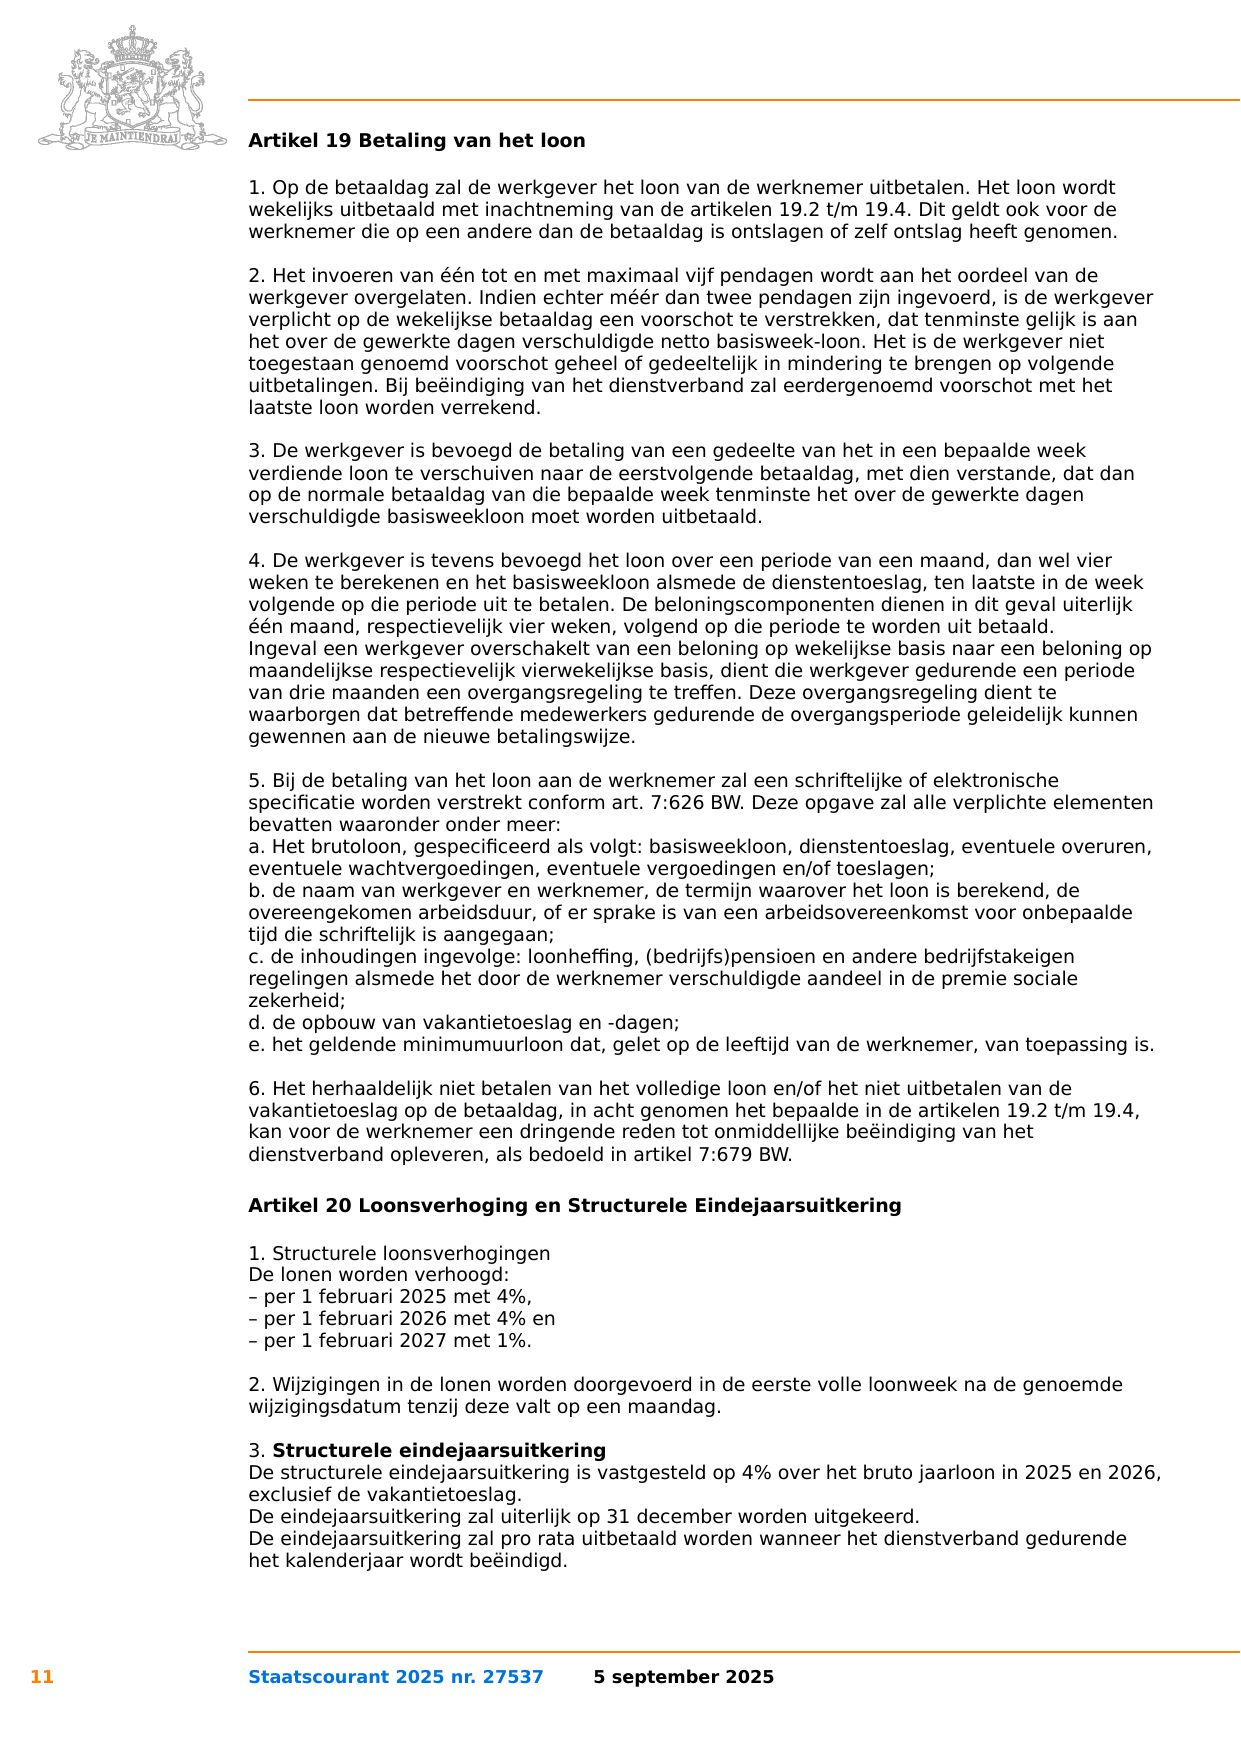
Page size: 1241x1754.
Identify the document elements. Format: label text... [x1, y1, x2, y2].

text De structurele eindejaarsuitkering is vastgesteld op 4% over het bruto jaarloon in 2025 en 2026, exclusief de vakantietoeslag. [248, 1462, 1163, 1506]
text – per 1 februari 2027 met 1%. [248, 1330, 1163, 1352]
text b. de naam van werkgever en werknemer, de termijn waarover het loon is berekend, de overeengekomen arbeidsduur, of er sprake is van een arbeidsovereenkomst voor onbepaalde tijd die schriftelijk is aangegaan; [248, 880, 1163, 946]
text De lonen worden verhoogd: [248, 1264, 1163, 1286]
text d. de opbouw van vakantietoeslag en -dagen; [248, 1012, 1163, 1034]
text 2. Wijzigingen in de lonen worden doorgevoerd in de eerste volle loonweek na de genoemde wijzigingsdatum tenzij deze valt op een maandag. [248, 1374, 1163, 1418]
text De eindejaarsuitkering zal pro rata uitbetaald worden wanneer het dienstverband gedurende het kalenderjaar wordt beëindigd. [248, 1528, 1163, 1572]
text De eindejaarsuitkering zal uiterlijk op 31 december worden uitgekeerd. [248, 1506, 1163, 1528]
text 3. De werkgever is bevoegd de betaling van een gedeelte van het in een bepaalde week verdiende loon te verschuiven naar de eerstvolgende betaaldag, met dien verstande, dat dan op de normale betaaldag van die bepaalde week tenminste het over de gewerkte dagen verschuldigde basisweekloon moet worden uitbetaald. [248, 440, 1163, 528]
text c. de inhoudingen ingevolge: loonheffing, (bedrijfs)pensioen en andere bedrijfstakeigen regelingen alsmede het door de werknemer verschuldigde aandeel in de premie sociale zekerheid; [248, 946, 1163, 1012]
subtitle Artikel 20 Loonsverhoging en Structurele Eindejaarsuitkering [248, 1195, 1163, 1217]
picture [38, 25, 227, 150]
text 5. Bij de betaling van het loon aan de werknemer zal een schriftelijke of elektronische specificatie worden verstrekt conform art. 7:626 BW. Deze opgave zal alle verplichte elementen bevatten waaronder onder meer: [248, 770, 1163, 836]
text Ingeval een werkgever overschakelt van een beloning op wekelijkse basis naar een beloning op maandelijkse respectievelijk vierwekelijkse basis, dient die werkgever gedurende een periode van drie maanden een overgangsregeling te treffen. Deze overgangsregeling dient te waarborgen dat betreffende medewerkers gedurende de overgangsperiode geleidelijk kunnen gewennen aan de nieuwe betalingswijze. [248, 638, 1163, 748]
text 1. Op de betaaldag zal de werkgever het loon van de werknemer uitbetalen. Het loon wordt wekelijks uitbetaald met inachtneming van de artikelen 19.2 t/m 19.4. Dit geldt ook voor de werknemer die op een andere dan de betaaldag is ontslagen of zelf ontslag heeft genomen. [248, 177, 1163, 243]
text 4. De werkgever is tevens bevoegd het loon over een periode van een maand, dan wel vier weken te berekenen en het basisweekloon alsmede de dienstentoeslag, ten laatste in de week volgende op die periode uit te betalen. De beloningscomponenten dienen in dit geval uiterlijk één maand, respectievelijk vier weken, volgend op die periode te worden uit betaald. [248, 550, 1163, 638]
text – per 1 februari 2026 met 4% en [248, 1308, 1163, 1330]
text – per 1 februari 2025 met 4%, [248, 1286, 1163, 1308]
text 2. Het invoeren van één tot en met maximaal vijf pendagen wordt aan het oordeel van de werkgever overgelaten. Indien echter méér dan twee pendagen zijn ingevoerd, is de werkgever verplicht op de wekelijkse betaaldag een voorschot te verstrekken, dat tenminste gelijk is aan het over de gewerkte dagen verschuldigde netto basisweek-loon. Het is de werkgever niet toegestaan genoemd voorschot geheel of gedeeltelijk in mindering te brengen op volgende uitbetalingen. Bij beëindiging van het dienstverband zal eerdergenoemd voorschot met het laatste loon worden verrekend. [248, 265, 1163, 418]
text e. het geldende minimumuurloon dat, gelet op de leeftijd van de werknemer, van toepassing is. [248, 1034, 1163, 1056]
text 1. Structurele loonsverhogingen [248, 1242, 1163, 1264]
text a. Het brutoloon, gespecificeerd als volgt: basisweekloon, dienstentoeslag, eventuele overuren, eventuele wachtvergoedingen, eventuele vergoedingen en/of toeslagen; [248, 836, 1163, 880]
text 6. Het herhaaldelijk niet betalen van het volledige loon en/of het niet uitbetalen van de vakantietoeslag op de betaaldag, in acht genomen het bepaalde in de artikelen 19.2 t/m 19.4, kan voor de werknemer een dringende reden tot onmiddellijke beëindiging van het dienstverband opleveren, als bedoeld in artikel 7:679 BW. [248, 1077, 1163, 1165]
subtitle Artikel 19 Betaling van het loon [248, 130, 1163, 152]
text 3. Structurele eindejaarsuitkering [248, 1440, 1163, 1462]
